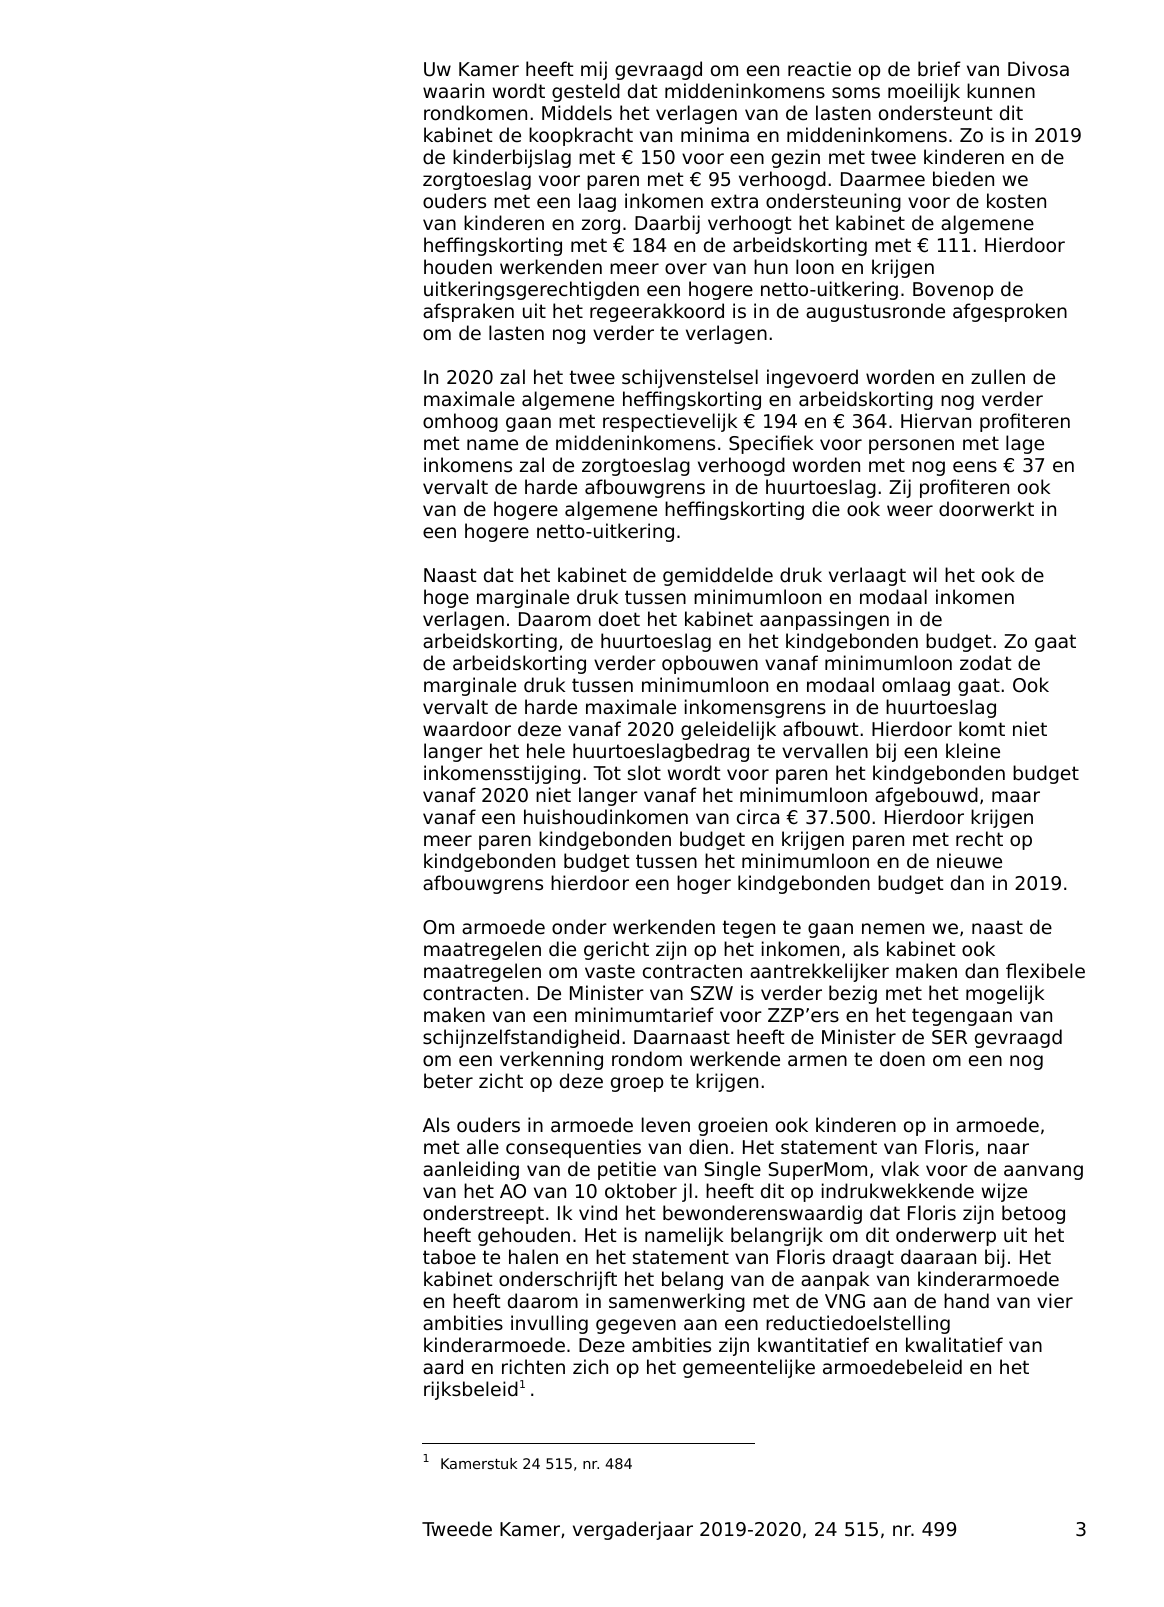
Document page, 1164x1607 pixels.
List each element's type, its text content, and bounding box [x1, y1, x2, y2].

text Uw Kamer heeft mij gevraagd om een reactie op de brief van Divosa waarin wordt gesteld dat middeninkomens soms moeilijk kunnen rondkomen. Middels het verlagen van de lasten ondersteunt dit kabinet de koopkracht van minima en middeninkomens. Zo is in 2019 de kinderbijslag met € 150 voor een gezin met twee kinderen en de zorgtoeslag voor paren met € 95 verhoogd. Daarmee bieden we ouders met een laag inkomen extra ondersteuning voor de kosten van kinderen en zorg. Daarbij verhoogt het kabinet de algemene heffingskorting met € 184 en de arbeidskorting met € 111. Hierdoor houden werkenden meer over van hun loon en krijgen uitkeringsgerechtigden een hogere netto-uitkering. Bovenop de afspraken uit het regeerakkoord is in de augustusronde afgesproken om de lasten nog verder te verlagen. [422, 59, 1087, 345]
text Om armoede onder werkenden tegen te gaan nemen we, naast de maatregelen die gericht zijn op het inkomen, als kabinet ook maatregelen om vaste contracten aantrekkelijker maken dan flexibele contracten. De Minister van SZW is verder bezig met het mogelijk maken van een minimumtarief voor ZZP’ers en het tegengaan van schijnzelfstandigheid. Daarnaast heeft de Minister de SER gevraagd om een verkenning rondom werkende armen te doen om een nog beter zicht op deze groep te krijgen. [422, 917, 1087, 1093]
text Als ouders in armoede leven groeien ook kinderen op in armoede, met alle consequenties van dien. Het statement van Floris, naar aanleiding van de petitie van Single SuperMom, vlak voor de aanvang van het AO van 10 oktober jl. heeft dit op indrukwekkende wijze onderstreept. Ik vind het bewonderenswaardig dat Floris zijn betoog heeft gehouden. Het is namelijk belangrijk om dit onderwerp uit het taboe te halen en het statement van Floris draagt daaraan bij. Het kabinet onderschrijft het belang van de aanpak van kinderarmoede en heeft daarom in samenwerking met de VNG aan de hand van vier ambities invulling gegeven aan een reductiedoelstelling kinderarmoede. Deze ambities zijn kwantitatief en kwalitatief van aard en richten zich op het gemeentelijke armoedebeleid en het rijksbeleid. [422, 1115, 1087, 1401]
text In 2020 zal het twee schijvenstelsel ingevoerd worden en zullen de maximale algemene heffingskorting en arbeidskorting nog verder omhoog gaan met respectievelijk € 194 en € 364. Hiervan profiteren met name de middeninkomens. Specifiek voor personen met lage inkomens zal de zorgtoeslag verhoogd worden met nog eens € 37 en vervalt de harde afbouwgrens in de huurtoeslag. Zij profiteren ook van de hogere algemene heffingskorting die ook weer doorwerkt in een hogere netto-uitkering. [422, 367, 1087, 543]
text Kamerstuk 24 515, nr. 484 [422, 1452, 1087, 1474]
text Naast dat het kabinet de gemiddelde druk verlaagt wil het ook de hoge marginale druk tussen minimumloon en modaal inkomen verlagen. Daarom doet het kabinet aanpassingen in de arbeidskorting, de huurtoeslag en het kindgebonden budget. Zo gaat de arbeidskorting verder opbouwen vanaf minimumloon zodat de marginale druk tussen minimumloon en modaal omlaag gaat. Ook vervalt de harde maximale inkomensgrens in de huurtoeslag waardoor deze vanaf 2020 geleidelijk afbouwt. Hierdoor komt niet langer het hele huurtoeslagbedrag te vervallen bij een kleine inkomensstijging. Tot slot wordt voor paren het kindgebonden budget vanaf 2020 niet langer vanaf het minimumloon afgebouwd, maar vanaf een huishoudinkomen van circa € 37.500. Hierdoor krijgen meer paren kindgebonden budget en krijgen paren met recht op kindgebonden budget tussen het minimumloon en de nieuwe afbouwgrens hierdoor een hoger kindgebonden budget dan in 2019. [422, 565, 1087, 895]
